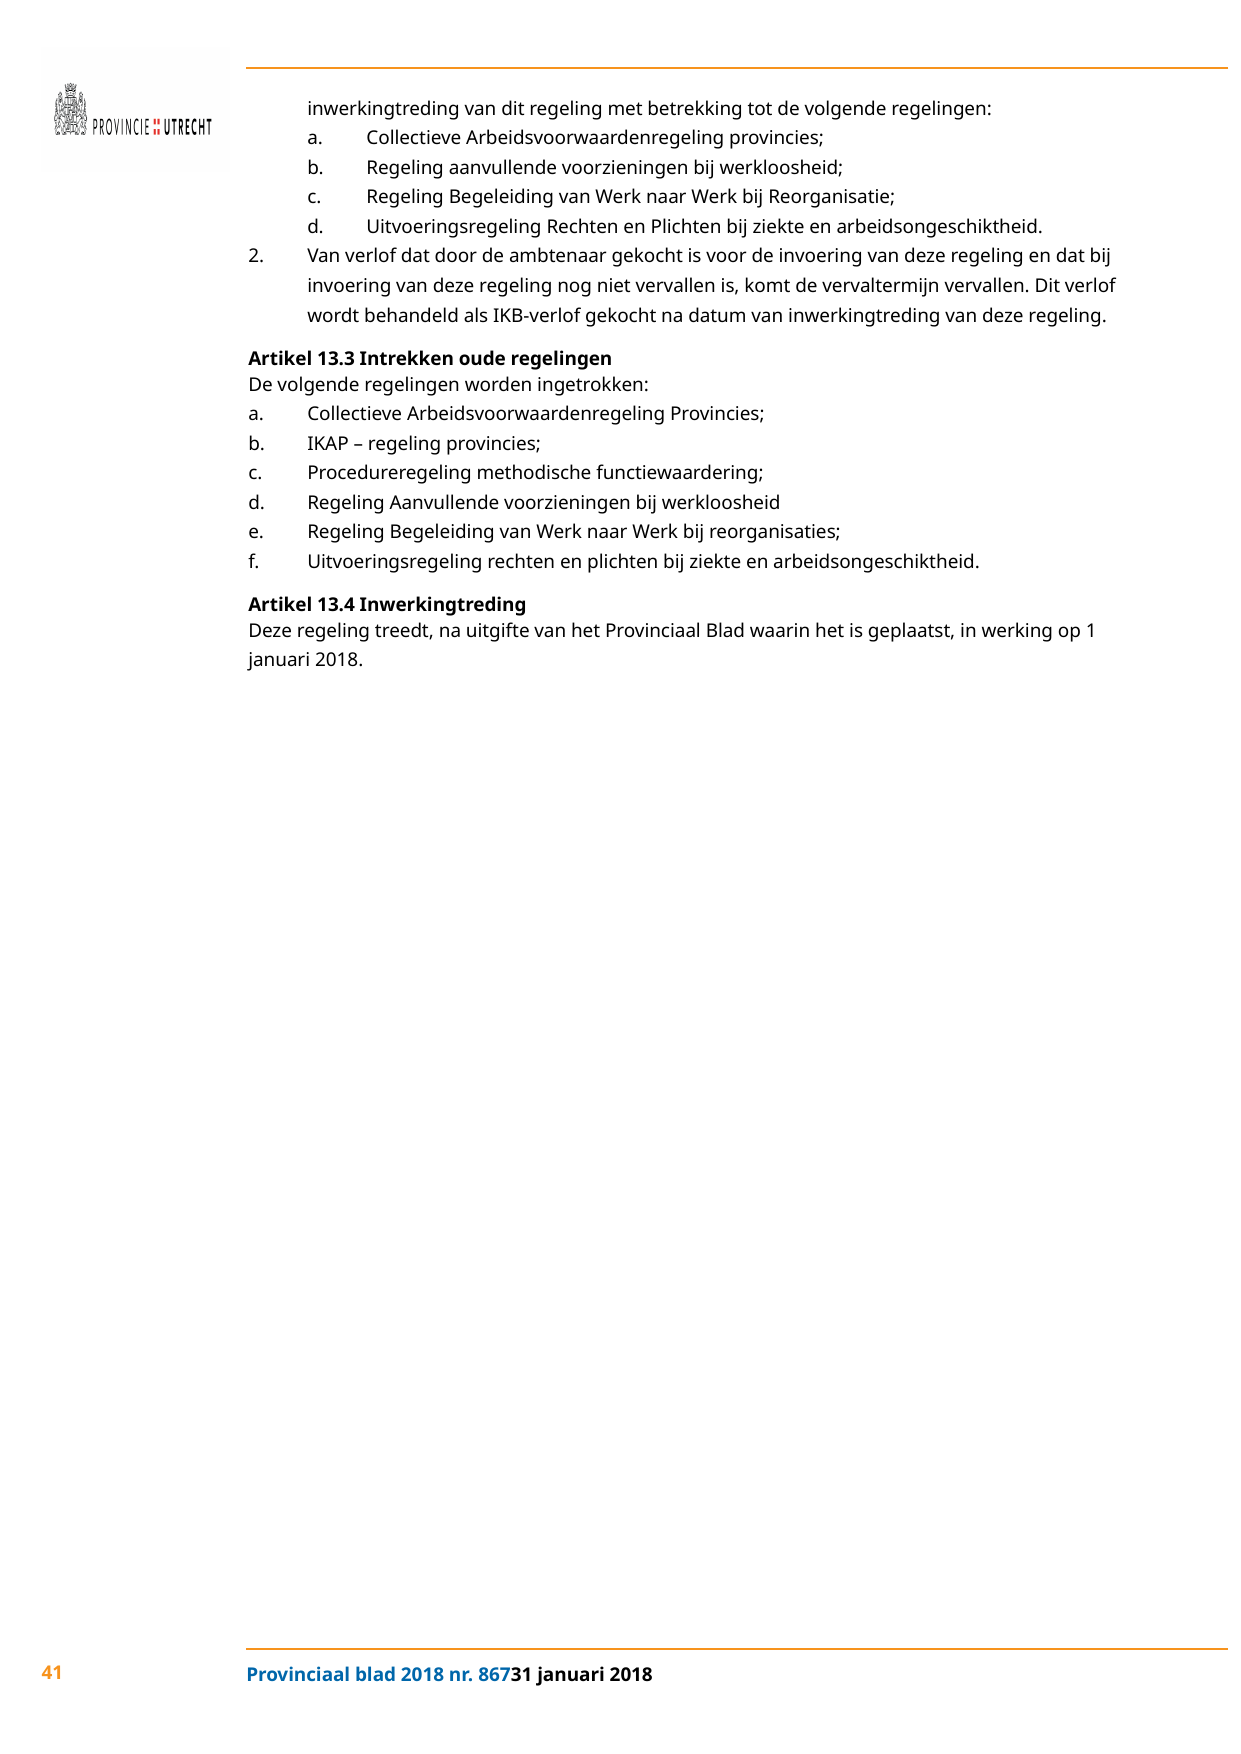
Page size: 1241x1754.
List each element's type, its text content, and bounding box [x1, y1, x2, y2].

list Regeling Begeleiding van Werk naar Werk bij Reorganisatie; [307, 183, 1152, 209]
list Regeling aanvullende voorzieningen bij werkloosheid; [307, 154, 1152, 180]
list Procedureregeling methodische functiewaardering; [248, 459, 1152, 485]
list inwerkingtreding van dit regeling met betrekking tot de volgende regelingen: [248, 95, 1152, 121]
list Regeling Aanvullende voorzieningen bij werkloosheid [248, 489, 1152, 515]
text Artikel 13.4 Inwerkingtreding [248, 591, 1152, 617]
list IKAP – regeling provincies; [248, 430, 1152, 456]
list Collectieve Arbeidsvoorwaardenregeling Provincies; [248, 400, 1152, 426]
list Van verlof dat door de ambtenaar gekocht is voor de invoering van deze regeling en dat bij invoering van deze regeling nog niet vervallen is, komt de vervaltermijn vervallen. Dit verlof wordt behandeld als IKB-verlof gekocht na datum van inwerkingtreding van deze regeling. [248, 243, 1152, 328]
list Regeling Begeleiding van Werk naar Werk bij reorganisaties; [248, 519, 1152, 544]
picture [41, 47, 231, 172]
text De volgende regelingen worden ingetrokken: [248, 371, 1152, 396]
list Collectieve Arbeidsvoorwaardenregeling provincies; [307, 124, 1152, 150]
list Uitvoeringsregeling rechten en plichten bij ziekte en arbeidsongeschiktheid. [248, 548, 1152, 574]
text Artikel 13.3 Intrekken oude regelingen [248, 345, 1152, 371]
list Uitvoeringsregeling Rechten en Plichten bij ziekte en arbeidsongeschiktheid. [307, 213, 1152, 239]
text Deze regeling treedt, na uitgifte van het Provinciaal Blad waarin het is geplaatst, in werking op 1 januari 2018. [248, 617, 1152, 672]
